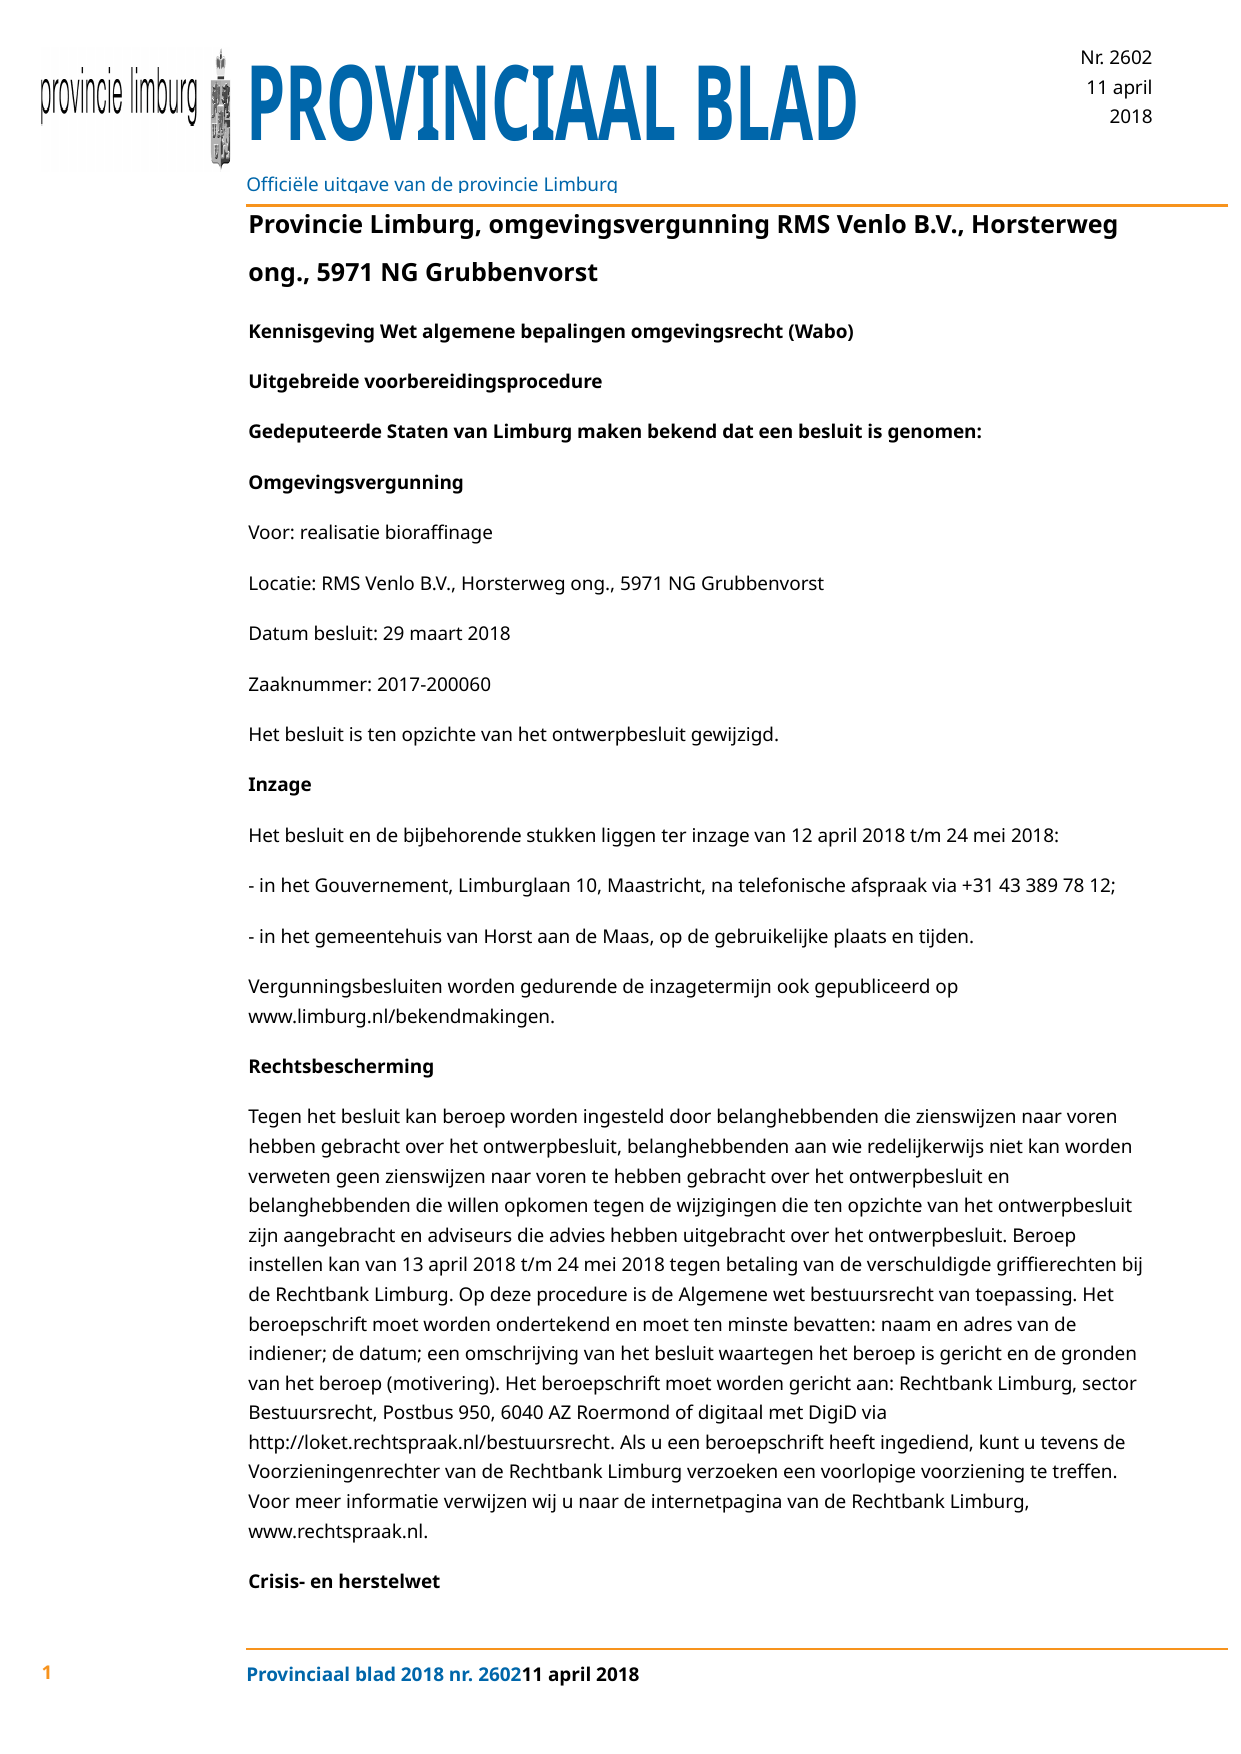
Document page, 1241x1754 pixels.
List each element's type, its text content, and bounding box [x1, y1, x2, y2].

text Het besluit is ten opzichte van het ontwerpbesluit gewijzigd. [248, 721, 1152, 747]
picture [41, 47, 231, 172]
text Rechtsbescherming [248, 1053, 1152, 1079]
text - in het Gouvernement, Limburglaan 10, Maastricht, na telefonische afspraak via +31 43 389 78 12; [248, 872, 1152, 898]
text Zaaknummer: 2017-200060 [248, 671, 1152, 697]
text Het besluit en de bijbehorende stukken liggen ter inzage van 12 april 2018 t/m 24 mei 2018: [248, 822, 1152, 848]
text Datum besluit: 29 maart 2018 [248, 620, 1152, 646]
text Inzage [248, 772, 1152, 797]
text Provincie Limburg, omgevingsvergunning RMS Venlo B.V., Horsterweg ong., 5971 NG Grubbenvorst [248, 207, 1152, 288]
text - in het gemeentehuis van Horst aan de Maas, op de gebruikelijke plaats en tijden. [248, 923, 1152, 949]
text Gedeputeerde Staten van Limburg maken bekend dat een besluit is genomen: [248, 419, 1152, 444]
text Vergunningsbesluiten worden gedurende de inzagetermijn ook gepubliceerd op www.limburg.nl/bekendmakingen. [248, 973, 1152, 1029]
text Tegen het besluit kan beroep worden ingesteld door belanghebbenden die zienswijzen naar voren hebben gebracht over het ontwerpbesluit, belanghebbenden aan wie redelijkerwijs niet kan worden verweten geen zienswijzen naar voren te hebben gebracht over het ontwerpbesluit en belanghebbenden die willen opkomen tegen de wijzigingen die ten opzichte van het ontwerpbesluit zijn aangebracht en adviseurs die advies hebben uitgebracht over het ontwerpbesluit. Beroep instellen kan van 13 april 2018 t/m 24 mei 2018 tegen betaling van de verschuldigde griffierechten bij de Rechtbank Limburg. Op deze procedure is de Algemene wet bestuursrecht van toepassing. Het beroepschrift moet worden ondertekend en moet ten minste bevatten: naam en adres van de indiener; de datum; een omschrijving van het besluit waartegen het beroep is gericht en de gronden van het beroep (motivering). Het beroepschrift moet worden gericht aan: Rechtbank Limburg, sector Bestuursrecht, Postbus 950, 6040 AZ Roermond of digitaal met DigiD via http://loket.rechtspraak.nl/bestuursrecht. Als u een beroepschrift heeft ingediend, kunt u tevens de Voorzieningenrechter van de Rechtbank Limburg verzoeken een voorlopige voorziening te treffen. Voor meer informatie verwijzen wij u naar de internetpagina van de Rechtbank Limburg, www.rechtspraak.nl. [248, 1104, 1152, 1544]
text Omgevingsvergunning [248, 469, 1152, 495]
text Crisis- en herstelwet [248, 1568, 1152, 1594]
text Uitgebreide voorbereidingsprocedure [248, 368, 1152, 394]
text Locatie: RMS Venlo B.V., Horsterweg ong., 5971 NG Grubbenvorst [248, 570, 1152, 596]
text Kennisgeving Wet algemene bepalingen omgevingsrecht (Wabo) [248, 318, 1152, 344]
text Voor: realisatie bioraffinage [248, 519, 1152, 545]
